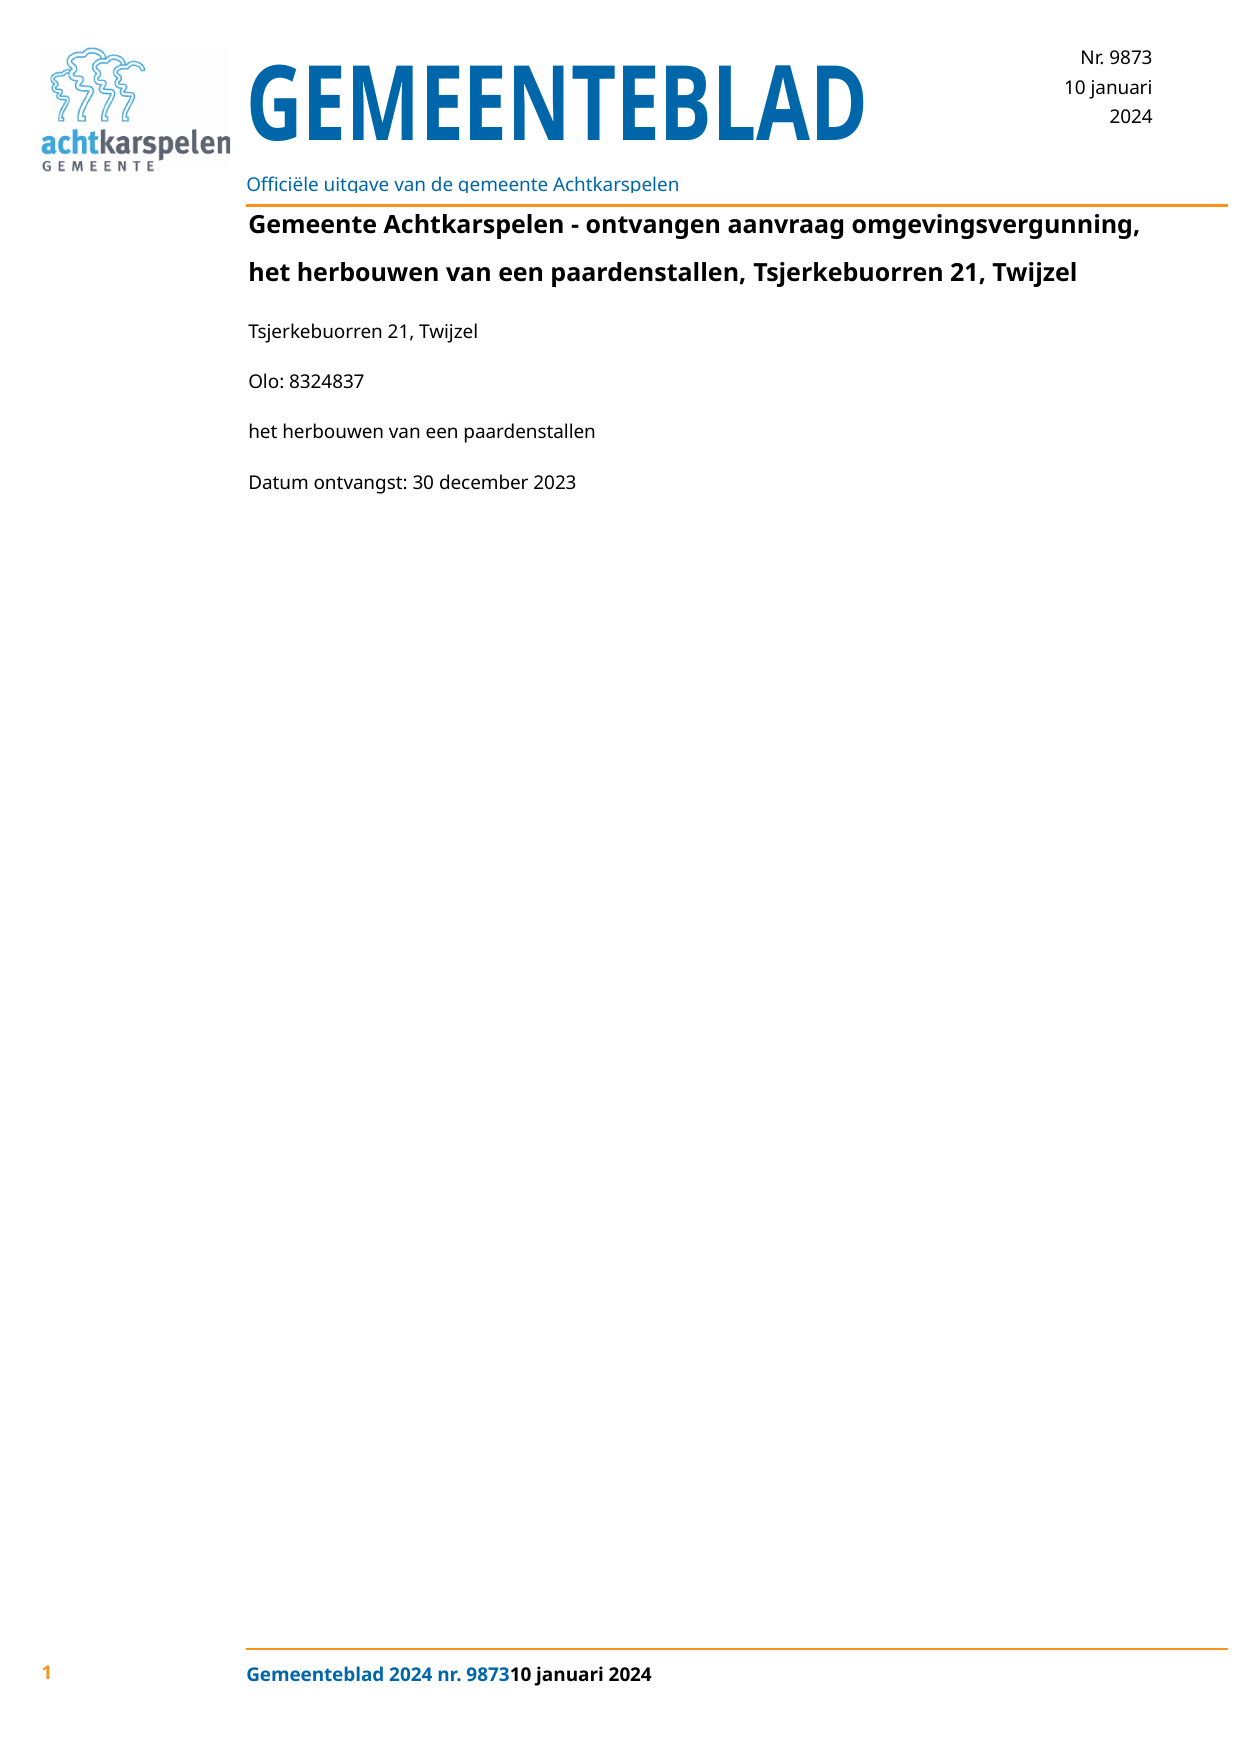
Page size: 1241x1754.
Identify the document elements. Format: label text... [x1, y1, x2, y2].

text het herbouwen van een paardenstallen [248, 419, 1152, 444]
text Datum ontvangst: 30 december 2023 [248, 469, 1152, 495]
text Gemeente Achtkarspelen - ontvangen aanvraag omgevingsvergunning, het herbouwen van een paardenstallen, Tsjerkebuorren 21, Twijzel [248, 207, 1152, 288]
text Olo: 8324837 [248, 368, 1152, 394]
picture [41, 47, 231, 172]
text Tsjerkebuorren 21, Twijzel [248, 318, 1152, 344]
